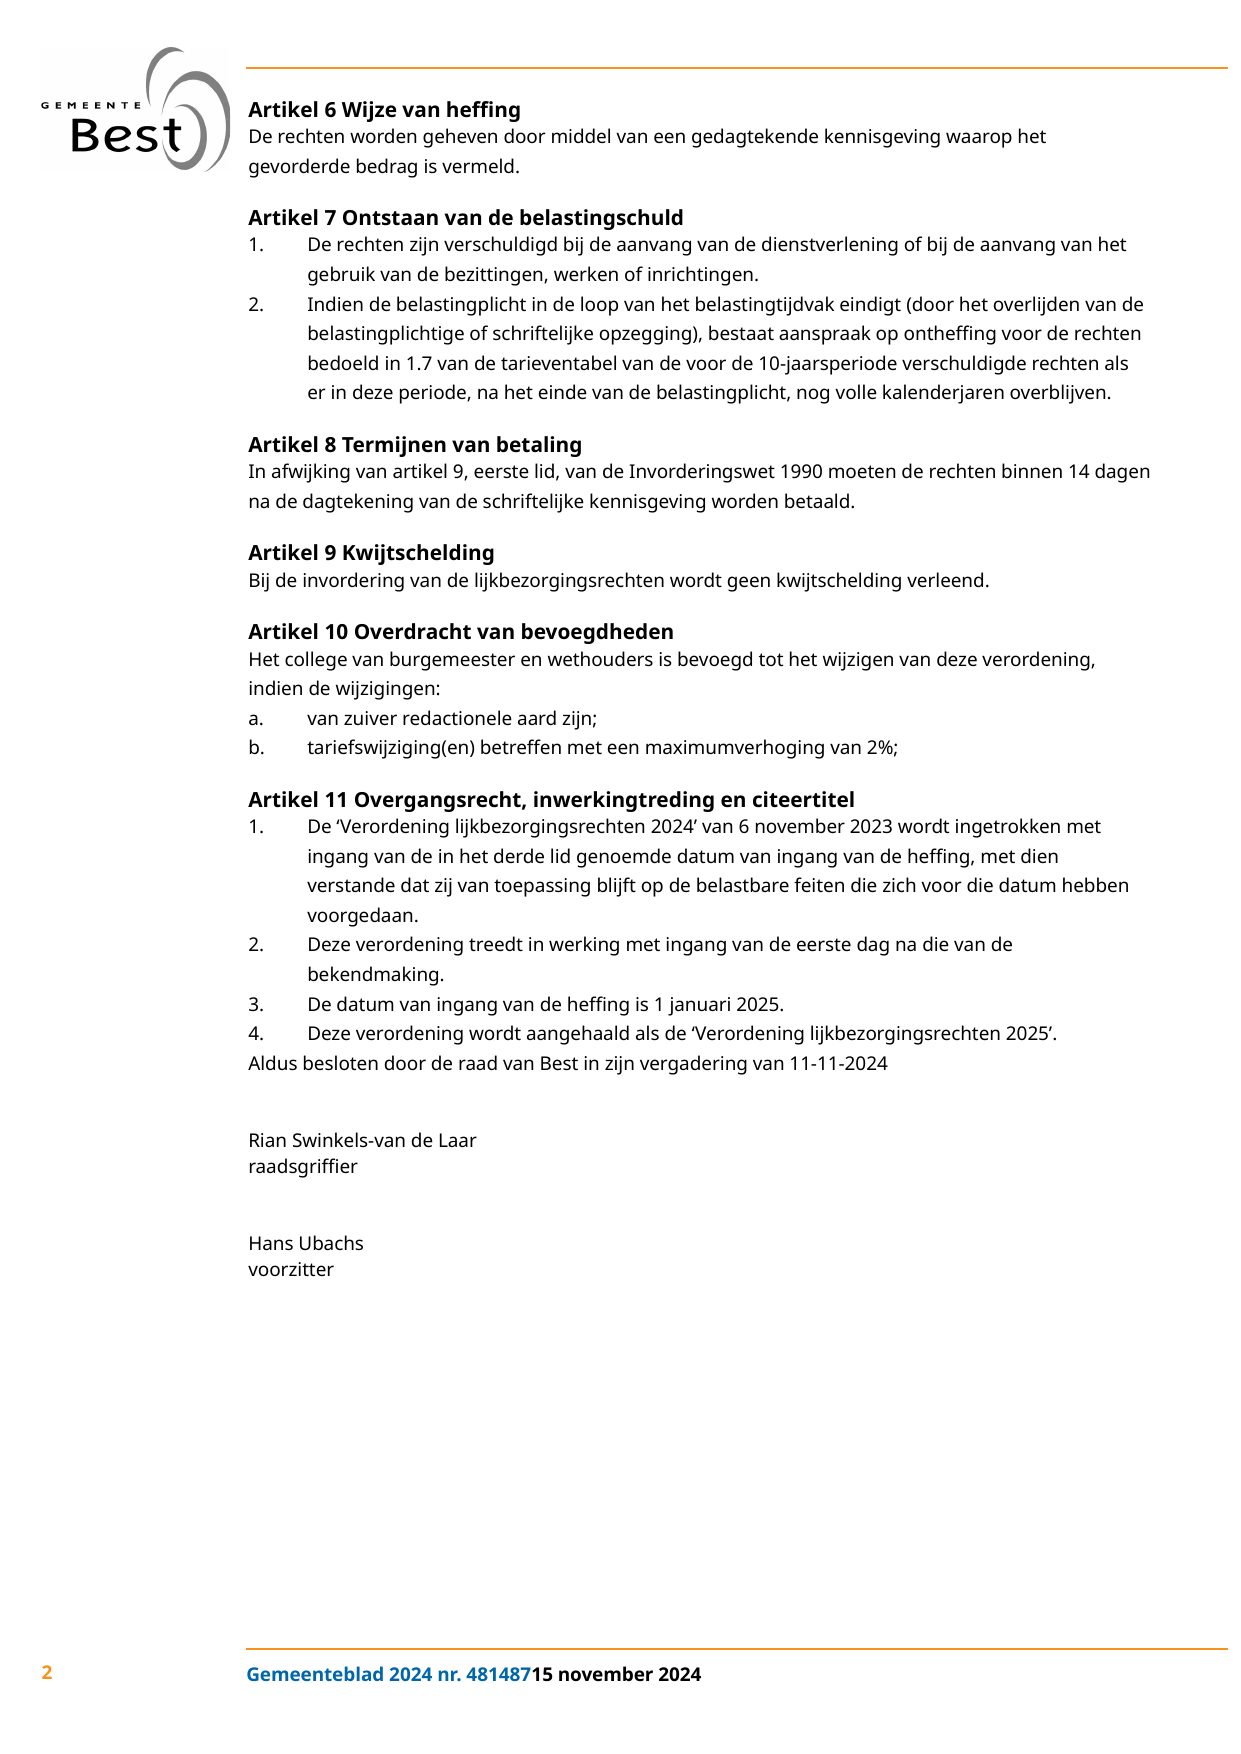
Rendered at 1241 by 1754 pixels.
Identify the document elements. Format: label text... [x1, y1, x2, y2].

text Artikel 9 Kwijtschelding [248, 538, 1152, 567]
text De rechten worden geheven door middel van een gedagtekende kennisgeving waarop het gevorderde bedrag is vermeld. [248, 123, 1152, 178]
list Deze verordening wordt aangehaald als de ‘Verordening lijkbezorgingsrechten 2025’. [248, 1020, 1152, 1046]
list Deze verordening treedt in werking met ingang van de eerste dag na die van de bekendmaking. [248, 932, 1152, 987]
list De rechten zijn verschuldigd bij de aanvang van de dienstverlening of bij de aanvang van het gebruik van de bezittingen, werken of inrichtingen. [248, 232, 1152, 287]
text Artikel 6 Wijze van heffing [248, 95, 1152, 123]
text raadsgriffier [248, 1153, 1152, 1179]
list Indien de belastingplicht in de loop van het belastingtijdvak eindigt (door het overlijden van de belastingplichtige of schriftelijke opzegging), bestaat aanspraak op ontheffing voor de rechten bedoeld in 1.7 van de tarieventabel van de voor de 10-jaarsperiode verschuldigde rechten als er in deze periode, na het einde van de belastingplicht, nog volle kalenderjaren overblijven. [248, 291, 1152, 405]
text Artikel 8 Termijnen van betaling [248, 430, 1152, 458]
text Het college van burgemeester en wethouders is bevoegd tot het wijzigen van deze verordening, indien de wijzigingen: [248, 646, 1152, 701]
text voorzitter [248, 1256, 1152, 1282]
list tariefswijziging(en) betreffen met een maximumverhoging van 2%; [248, 734, 1152, 760]
text Rian Swinkels-van de Laar [248, 1127, 1152, 1153]
text Bij de invordering van de lijkbezorgingsrechten wordt geen kwijtschelding verleend. [248, 567, 1152, 593]
text Artikel 11 Overgangsrecht, inwerkingtreding en citeertitel [248, 785, 1152, 813]
list De datum van ingang van de heffing is 1 januari 2025. [248, 991, 1152, 1017]
text Artikel 7 Ontstaan van de belastingschuld [248, 203, 1152, 232]
text Hans Ubachs [248, 1230, 1152, 1256]
text In afwijking van artikel 9, eerste lid, van de Invorderingswet 1990 moeten de rechten binnen 14 dagen na de dagtekening van de schriftelijke kennisgeving worden betaald. [248, 458, 1152, 514]
picture [41, 47, 231, 172]
text Artikel 10 Overdracht van bevoegdheden [248, 617, 1152, 646]
text Aldus besloten door de raad van Best in zijn vergadering van 11-11-2024 [248, 1050, 1152, 1076]
list van zuiver redactionele aard zijn; [248, 705, 1152, 731]
list De ‘Verordening lijkbezorgingsrechten 2024’ van 6 november 2023 wordt ingetrokken met ingang van de in het derde lid genoemde datum van ingang van de heffing, met dien verstande dat zij van toepassing blijft op de belastbare feiten die zich voor die datum hebben voorgedaan. [248, 813, 1152, 928]
